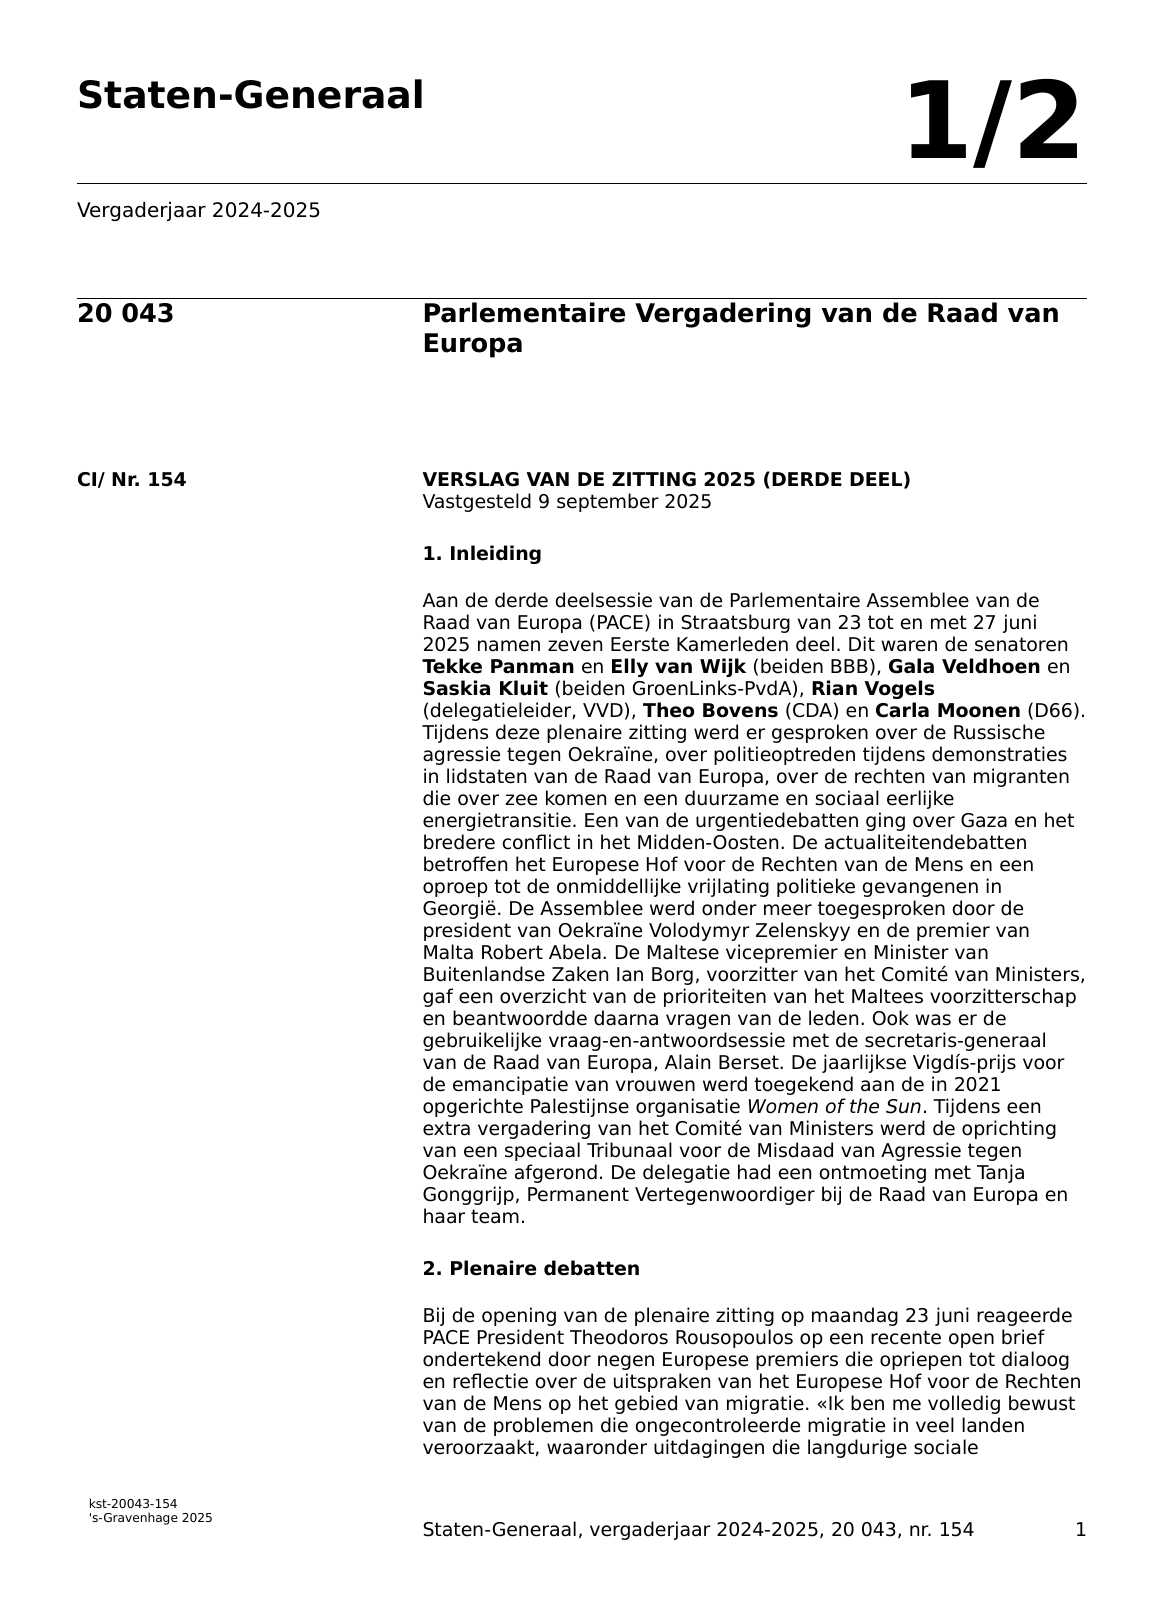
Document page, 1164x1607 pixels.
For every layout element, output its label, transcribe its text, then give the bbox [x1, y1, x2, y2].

text Aan de derde deelsessie van de Parlementaire Assemblee van de Raad van Europa (PACE) in Straatsburg van 23 tot en met 27 juni 2025 namen zeven Eerste Kamerleden deel. Dit waren de senatoren Tekke Panman en Elly van Wijk (beiden BBB), Gala Veldhoen en Saskia Kluit (beiden GroenLinks-PvdA), Rian Vogels (delegatieleider, VVD), Theo Bovens (CDA) en Carla Moonen (D66). Tijdens deze plenaire zitting werd er gesproken over de Russische agressie tegen Oekraïne, over politieoptreden tijdens demonstraties in lidstaten van de Raad van Europa, over de rechten van migranten die over zee komen en een duurzame en sociaal eerlijke energietransitie. Een van de urgentiedebatten ging over Gaza en het bredere conflict in het Midden-Oosten. De actualiteitendebatten betroffen het Europese Hof voor de Rechten van de Mens en een oproep tot de onmiddellijke vrijlating politieke gevangenen in Georgië. De Assemblee werd onder meer toegesproken door de president van Oekraïne Volodymyr Zelenskyy en de premier van Malta Robert Abela. De Maltese vicepremier en Minister van Buitenlandse Zaken Ian Borg, voorzitter van het Comité van Ministers, gaf een overzicht van de prioriteiten van het Maltees voorzitterschap en beantwoordde daarna vragen van de leden. Ook was er de gebruikelijke vraag-en-antwoordsessie met de secretaris-generaal van de Raad van Europa, Alain Berset. De jaarlijkse Vigdís-prijs voor de emancipatie van vrouwen werd toegekend aan de in 2021 opgerichte Palestijnse organisatie Women of the Sun. Tijdens een extra vergadering van het Comité van Ministers werd de oprichting van een speciaal Tribunaal voor de Misdaad van Agressie tegen Oekraïne afgerond. De delegatie had een ontmoeting met Tanja Gonggrijp, Permanent Vertegenwoordiger bij de Raad van Europa en haar team. [422, 590, 1087, 1228]
text Bij de opening van de plenaire zitting op maandag 23 juni reageerde PACE President Theodoros Rousopoulos op een recente open brief ondertekend door negen Europese premiers die opriepen tot dialoog en reflectie over de uitspraken van het Europese Hof voor de Rechten van de Mens op het gebied van migratie. «Ik ben me volledig bewust van de problemen die ongecontroleerde migratie in veel landen veroorzaakt, waaronder uitdagingen die langdurige sociale [422, 1305, 1087, 1458]
text Vastgesteld 9 september 2025 [422, 491, 1087, 513]
text 's-Gravenhage 2025 [88, 1511, 323, 1525]
table_header 1/2 [886, 59, 1087, 183]
text kst-20043-154 [88, 1497, 323, 1511]
table_cell Vergaderjaar 2024-2025 [77, 184, 1087, 298]
subtitle 20 043 Parlementaire Vergadering van de Raad van Europa [77, 299, 1087, 358]
subtitle 2. Plenaire debatten [422, 1258, 1087, 1280]
subtitle 1. Inleiding [422, 543, 1087, 565]
table_header Staten-Generaal [77, 59, 886, 183]
subtitle CI/ Nr. 154 VERSLAG VAN DE ZITTING 2025 (DERDE DEEL) [77, 469, 1087, 491]
